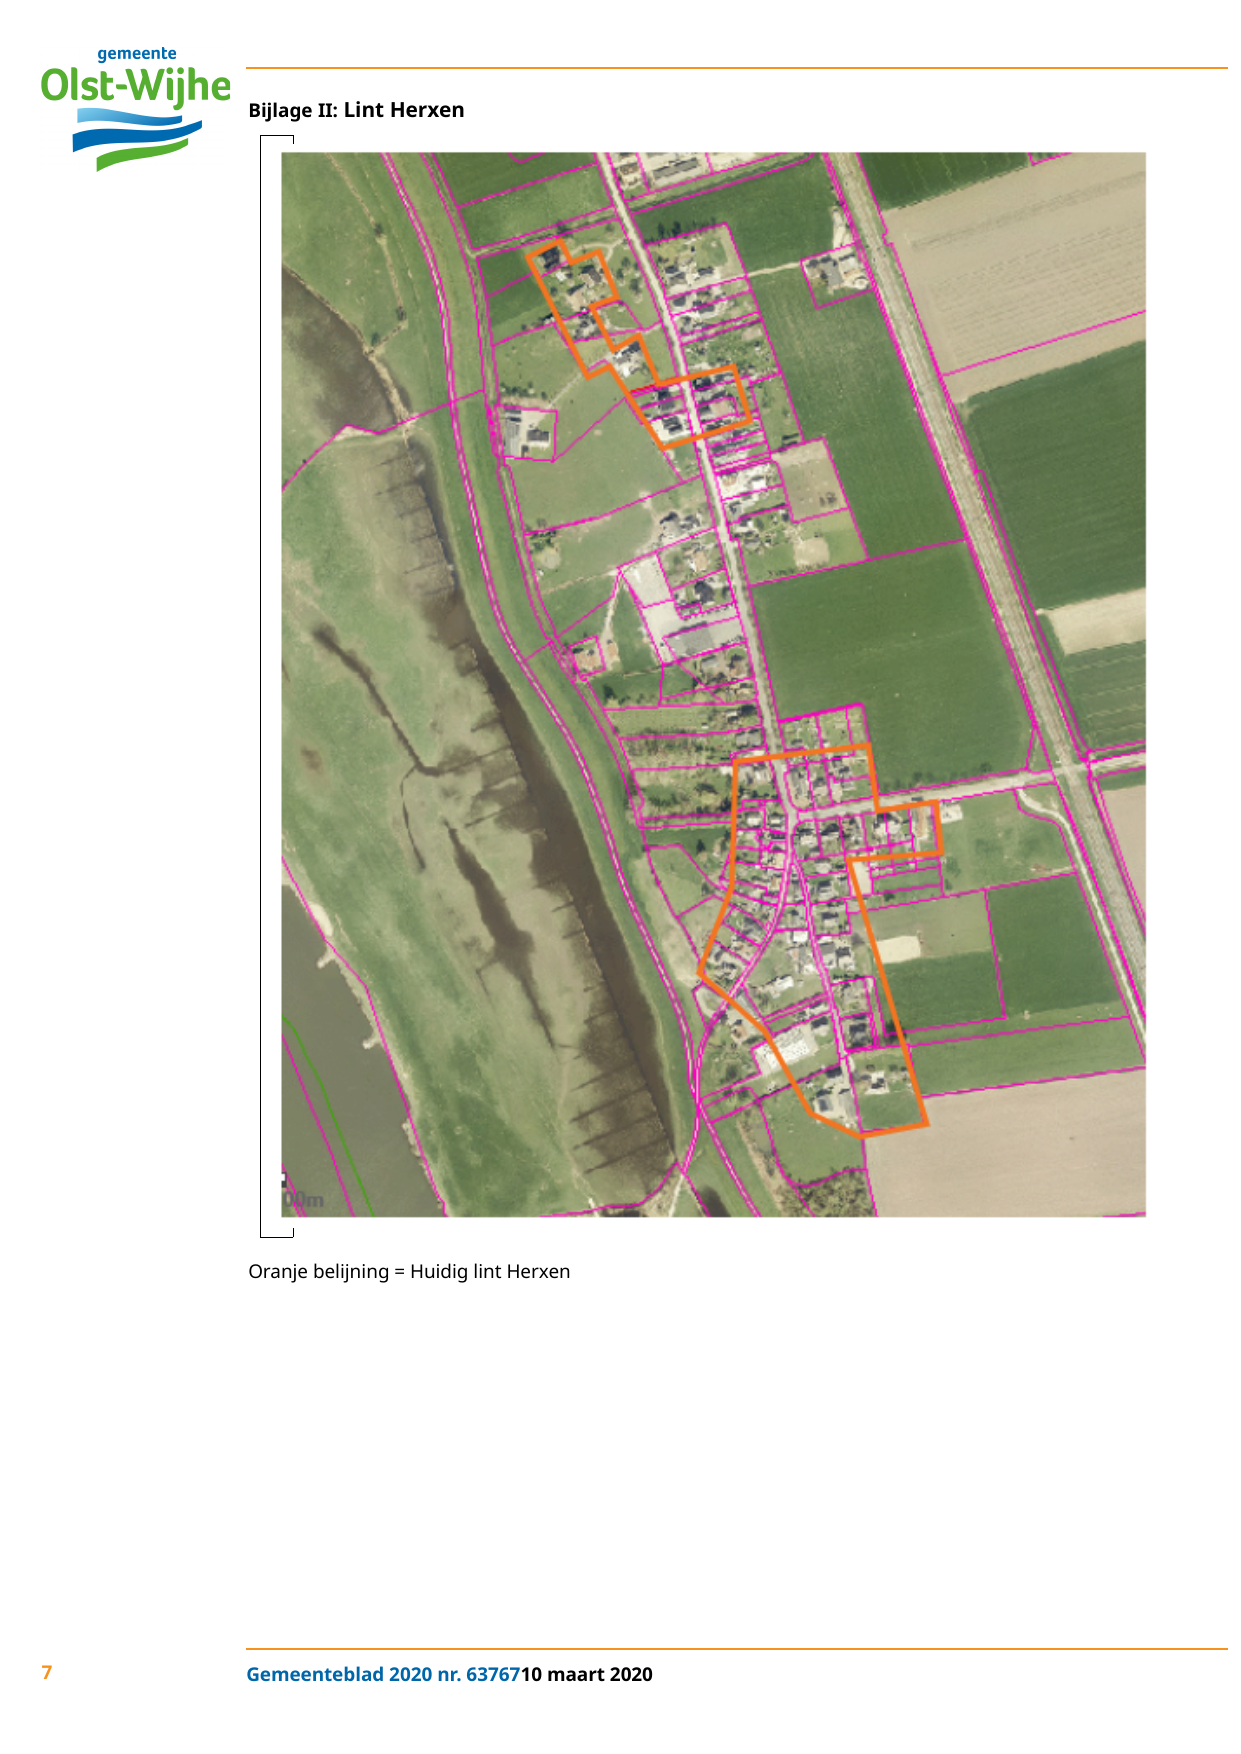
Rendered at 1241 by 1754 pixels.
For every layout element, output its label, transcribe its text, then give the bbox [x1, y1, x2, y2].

text Oranje belijning = Huidig lint Herxen [248, 1258, 1152, 1284]
text Bijlage II: Lint Herxen [248, 95, 1152, 123]
picture [268, 144, 1155, 1228]
picture [41, 47, 231, 172]
